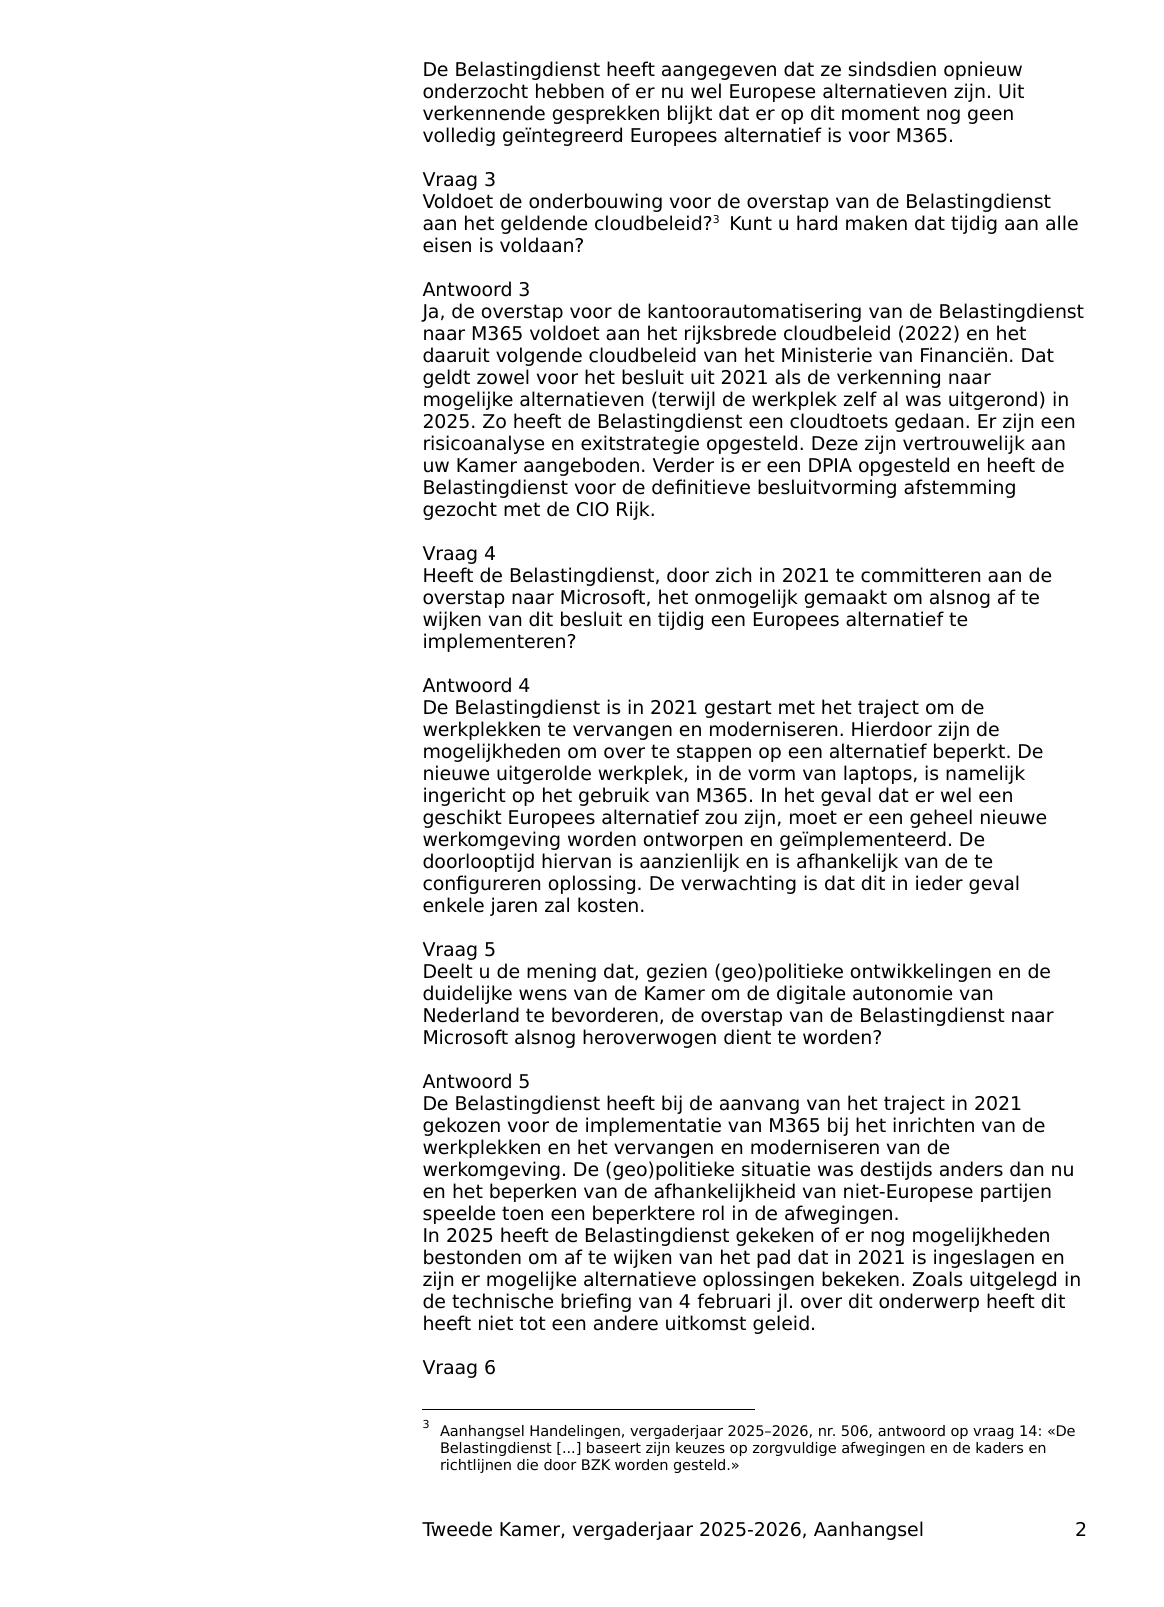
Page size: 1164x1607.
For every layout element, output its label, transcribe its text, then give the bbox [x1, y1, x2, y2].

text Antwoord 5 [422, 1071, 1087, 1093]
text Vraag 6 [422, 1357, 1087, 1379]
text De Belastingdienst is in 2021 gestart met het traject om de werkplekken te vervangen en moderniseren. Hierdoor zijn de mogelijkheden om over te stappen op een alternatief beperkt. De nieuwe uitgerolde werkplek, in de vorm van laptops, is namelijk ingericht op het gebruik van M365. In het geval dat er wel een geschikt Europees alternatief zou zijn, moet er een geheel nieuwe werkomgeving worden ontworpen en geïmplementeerd. De doorlooptijd hiervan is aanzienlijk en is afhankelijk van de te configureren oplossing. De verwachting is dat dit in ieder geval enkele jaren zal kosten. [422, 697, 1087, 917]
text Vraag 4 [422, 543, 1087, 565]
text Antwoord 4 [422, 675, 1087, 697]
text De Belastingdienst heeft bij de aanvang van het traject in 2021 gekozen voor de implementatie van M365 bij het inrichten van de werkplekken en het vervangen en moderniseren van de werkomgeving. De (geo)politieke situatie was destijds anders dan nu en het beperken van de afhankelijkheid van niet-Europese partijen speelde toen een beperktere rol in de afwegingen. [422, 1093, 1087, 1225]
text Aanhangsel Handelingen, vergaderjaar 2025–2026, nr. 506, antwoord op vraag 14: «De Belastingdienst [...] baseert zijn keuzes op zorgvuldige afwegingen en de kaders en richtlijnen die door BZK worden gesteld.» [422, 1418, 1087, 1474]
text Ja, de overstap voor de kantoorautomatisering van de Belastingdienst naar M365 voldoet aan het rijksbrede cloudbeleid (2022) en het daaruit volgende cloudbeleid van het Ministerie van Financiën. Dat geldt zowel voor het besluit uit 2021 als de verkenning naar mogelijke alternatieven (terwijl de werkplek zelf al was uitgerond) in 2025. Zo heeft de Belastingdienst een cloudtoets gedaan. Er zijn een risicoanalyse en exitstrategie opgesteld. Deze zijn vertrouwelijk aan uw Kamer aangeboden. Verder is er een DPIA opgesteld en heeft de Belastingdienst voor de definitieve besluitvorming afstemming gezocht met de CIO Rijk. [422, 301, 1087, 521]
text De Belastingdienst heeft aangegeven dat ze sindsdien opnieuw onderzocht hebben of er nu wel Europese alternatieven zijn. Uit verkennende gesprekken blijkt dat er op dit moment nog geen volledig geïntegreerd Europees alternatief is voor M365. [422, 59, 1087, 147]
text Vraag 5 [422, 939, 1087, 961]
text Vraag 3 [422, 169, 1087, 191]
text Heeft de Belastingdienst, door zich in 2021 te committeren aan de overstap naar Microsoft, het onmogelijk gemaakt om alsnog af te wijken van dit besluit en tijdig een Europees alternatief te implementeren? [422, 565, 1087, 653]
text Voldoet de onderbouwing voor de overstap van de Belastingdienst aan het geldende cloudbeleid? Kunt u hard maken dat tijdig aan alle eisen is voldaan? [422, 191, 1087, 257]
text Deelt u de mening dat, gezien (geo)politieke ontwikkelingen en de duidelijke wens van de Kamer om de digitale autonomie van Nederland te bevorderen, de overstap van de Belastingdienst naar Microsoft alsnog heroverwogen dient te worden? [422, 961, 1087, 1049]
text Antwoord 3 [422, 279, 1087, 301]
text In 2025 heeft de Belastingdienst gekeken of er nog mogelijkheden bestonden om af te wijken van het pad dat in 2021 is ingeslagen en zijn er mogelijke alternatieve oplossingen bekeken. Zoals uitgelegd in de technische briefing van 4 februari jl. over dit onderwerp heeft dit heeft niet tot een andere uitkomst geleid. [422, 1225, 1087, 1335]
